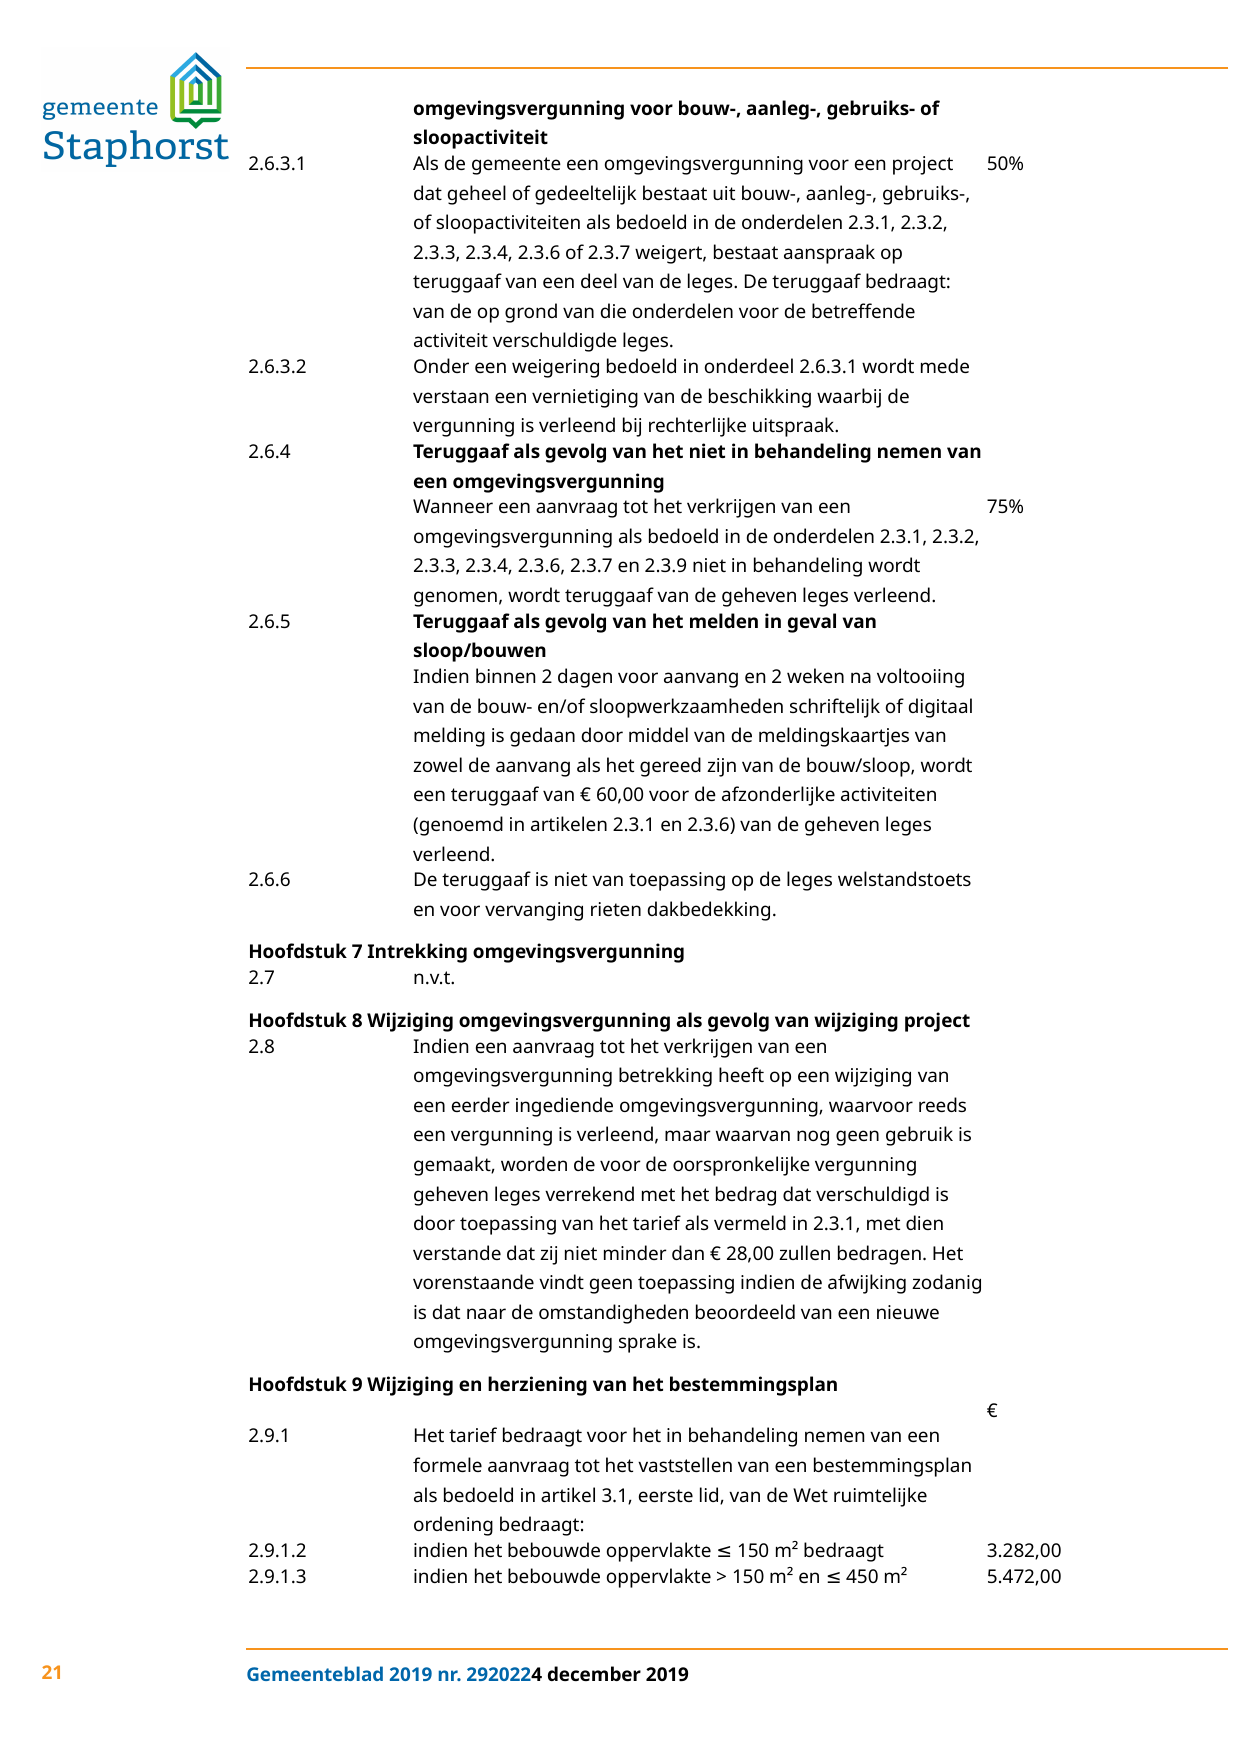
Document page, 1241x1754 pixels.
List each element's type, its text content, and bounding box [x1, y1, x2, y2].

table_header n.v.t. [413, 965, 987, 990]
table_cell 75% [987, 494, 1152, 608]
table_cell omgevingsvergunning voor bouw-, aanleg-, gebruiks- of sloopactiviteit [413, 95, 987, 150]
table_cell Teruggaaf als gevolg van het melden in geval van sloop/bouwen [413, 608, 987, 663]
table_cell 3.282,00 [987, 1537, 1152, 1563]
picture [41, 47, 231, 172]
table_cell [248, 95, 413, 150]
table_cell indien het bebouwde oppervlakte > 150 m² en ≤ 450 m² [413, 1563, 987, 1589]
table_cell Als de gemeente een omgevingsvergunning voor een project dat geheel of gedeeltelijk bestaat uit bouw-, aanleg-, gebruiks-, of sloopactiviteiten als bedoeld in de onderdelen 2.3.1, 2.3.2, 2.3.3, 2.3.4, 2.3.6 of 2.3.7 weigert, bestaat aanspraak op teruggaaf van een deel van de leges. De teruggaaf bedraagt: van de op grond van die onderdelen voor de betreffende activiteit verschuldigde leges. [413, 150, 987, 353]
table_cell Onder een weigering bedoeld in onderdeel 2.6.3.1 wordt mede verstaan een vernietiging van de beschikking waarbij de vergunning is verleend bij rechterlijke uitspraak. [413, 353, 987, 438]
table_cell Wanneer een aanvraag tot het verkrijgen van een omgevingsvergunning als bedoeld in de onderdelen 2.3.1, 2.3.2, 2.3.3, 2.3.4, 2.3.6, 2.3.7 en 2.3.9 niet in behandeling wordt genomen, wordt teruggaaf van de geheven leges verleend. [413, 494, 987, 608]
table_header 2.7 [248, 965, 413, 990]
text Hoofdstuk 9 Wijziging en herziening van het bestemmingsplan [248, 1371, 1152, 1397]
table_header € [987, 1397, 1152, 1423]
table_cell 2.9.1.2 [248, 1537, 413, 1563]
table_cell [987, 867, 1152, 922]
text Hoofdstuk 7 Intrekking omgevingsvergunning [248, 939, 1152, 964]
table_cell [987, 663, 1152, 867]
table_header [248, 1397, 413, 1423]
table_cell 2.6.3.1 [248, 150, 413, 353]
table_cell 2.9.1 [248, 1423, 413, 1537]
table_cell 2.6.5 [248, 608, 413, 663]
table_cell [987, 608, 1152, 663]
table_cell 50% [987, 150, 1152, 353]
table_cell [248, 663, 413, 867]
table_cell Het tarief bedraagt voor het in behandeling nemen van een formele aanvraag tot het vaststellen van een bestemmingsplan als bedoeld in artikel 3.1, eerste lid, van de Wet ruimtelijke ordening bedraagt: [413, 1423, 987, 1537]
table_header [413, 1397, 987, 1423]
table_cell De teruggaaf is niet van toepassing op de leges welstandstoets en voor vervanging rieten dakbedekking. [413, 867, 987, 922]
table_cell 2.9.1.3 [248, 1563, 413, 1589]
table_cell Teruggaaf als gevolg van het niet in behandeling nemen van een omgevingsvergunning [413, 438, 987, 493]
table_cell 2.6.3.2 [248, 353, 413, 438]
table_cell [987, 1423, 1152, 1537]
table_cell 5.472,00 [987, 1563, 1152, 1589]
table_header [987, 965, 1152, 990]
table_cell 2.6.6 [248, 867, 413, 922]
table_cell [248, 494, 413, 608]
table_header Indien een aanvraag tot het verkrijgen van een omgevingsvergunning betrekking heeft op een wijziging van een eerder ingediende omgevingsvergunning, waarvoor reeds een vergunning is verleend, maar waarvan nog geen gebruik is gemaakt, worden de voor de oorspronkelijke vergunning geheven leges verrekend met het bedrag dat verschuldigd is door toepassing van het tarief als vermeld in 2.3.1, met dien verstande dat zij niet minder dan € 28,00 zullen bedragen. Het vorenstaande vindt geen toepassing indien de afwijking zodanig is dat naar de omstandigheden beoordeeld van een nieuwe omgevingsvergunning sprake is. [413, 1033, 987, 1354]
table_header [987, 1033, 1152, 1354]
table_cell 2.6.4 [248, 438, 413, 493]
table_cell Indien binnen 2 dagen voor aanvang en 2 weken na voltooiing van de bouw- en/of sloopwerkzaamheden schriftelijk of digitaal melding is gedaan door middel van de meldingskaartjes van zowel de aanvang als het gereed zijn van de bouw/sloop, wordt een teruggaaf van € 60,00 voor de afzonderlijke activiteiten (genoemd in artikelen 2.3.1 en 2.3.6) van de geheven leges verleend. [413, 663, 987, 867]
text Hoofdstuk 8 Wijziging omgevingsvergunning als gevolg van wijziging project [248, 1007, 1152, 1033]
table_cell indien het bebouwde oppervlakte ≤ 150 m² bedraagt [413, 1537, 987, 1563]
table_cell [987, 95, 1152, 150]
table_header 2.8 [248, 1033, 413, 1354]
table_cell [987, 438, 1152, 493]
table_cell [987, 353, 1152, 438]
